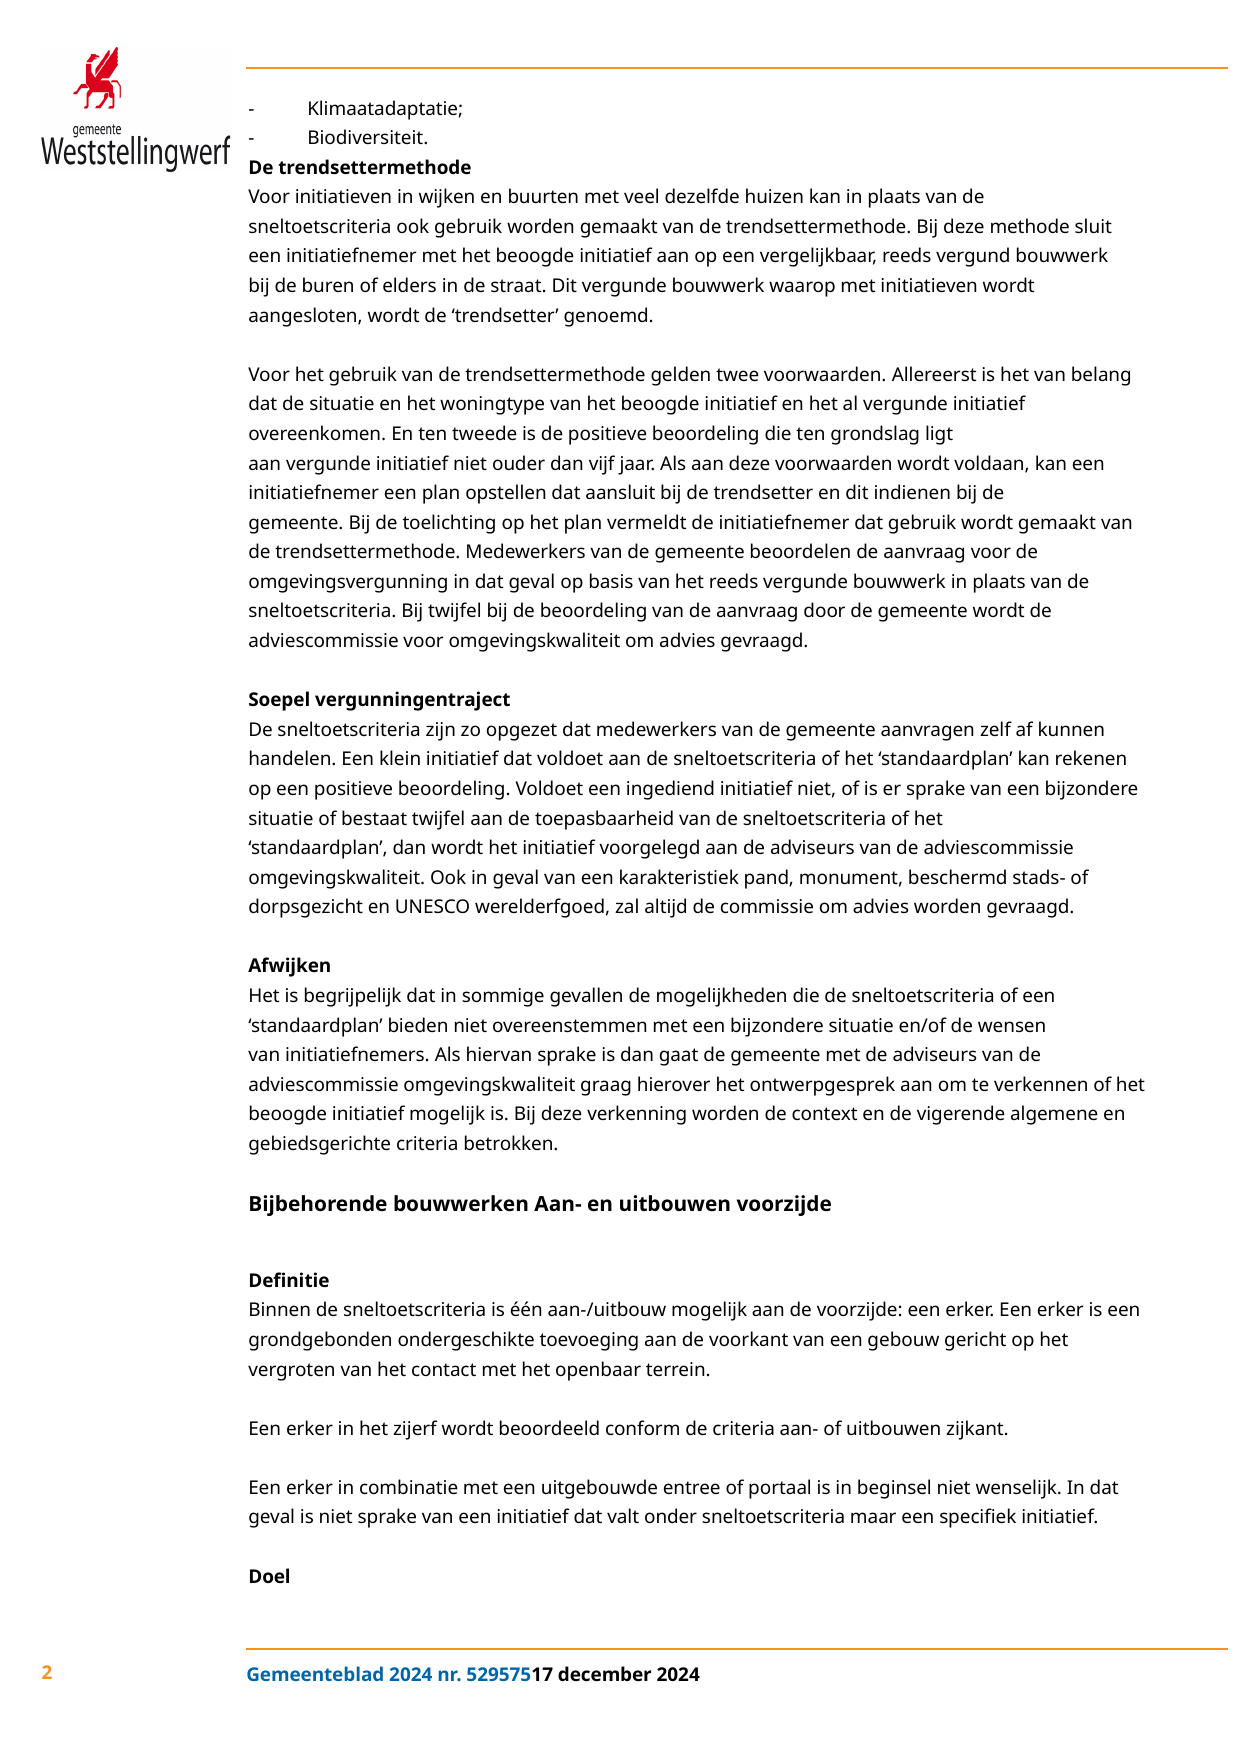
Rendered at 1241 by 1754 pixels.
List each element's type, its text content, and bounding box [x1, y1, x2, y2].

picture [41, 47, 231, 172]
text Een erker in combinatie met een uitgebouwde entree of portaal is in beginsel niet wenselijk. In dat geval is niet sprake van een initiatief dat valt onder sneltoetscriteria maar een specifiek initiatief. [248, 1474, 1152, 1529]
text Doel [248, 1563, 1152, 1589]
text Binnen de sneltoetscriteria is één aan-/uitbouw mogelijk aan de voorzijde: een erker. Een erker is een grondgebonden ondergeschikte toevoeging aan de voorkant van een gebouw gericht op het vergroten van het contact met het openbaar terrein. [248, 1297, 1152, 1382]
text Voor initiatieven in wijken en buurten met veel dezelfde huizen kan in plaats van de sneltoetscriteria ook gebruik worden gemaakt van de trendsettermethode. Bij deze methode sluit een initiatiefnemer met het beoogde initiatief aan op een vergelijkbaar, reeds vergund bouwwerk bij de buren of elders in de straat. Dit vergunde bouwwerk waarop met initiatieven wordt aangesloten, wordt de ‘trendsetter’ genoemd. [248, 183, 1152, 328]
text Bijbehorende bouwwerken Aan- en uitbouwen voorzijde [248, 1189, 1152, 1218]
text Voor het gebruik van de trendsettermethode gelden twee voorwaarden. Allereerst is het van belang dat de situatie en het woningtype van het beoogde initiatief en het al vergunde initiatief overeenkomen. En ten tweede is de positieve beoordeling die ten grondslag ligt aan vergunde initiatief niet ouder dan vijf jaar. Als aan deze voorwaarden wordt voldaan, kan een initiatiefnemer een plan opstellen dat aansluit bij de trendsetter en dit indienen bij de gemeente. Bij de toelichting op het plan vermeldt de initiatiefnemer dat gebruik wordt gemaakt van de trendsettermethode. Medewerkers van de gemeente beoordelen de aanvraag voor de omgevingsvergunning in dat geval op basis van het reeds vergunde bouwwerk in plaats van de sneltoetscriteria. Bij twijfel bij de beoordeling van de aanvraag door de gemeente wordt de adviescommissie voor omgevingskwaliteit om advies gevraagd. [248, 361, 1152, 653]
text Afwijken [248, 953, 1152, 978]
list Biodiversiteit. [248, 124, 1152, 150]
text Definitie [248, 1267, 1152, 1293]
text Soepel vergunningentraject [248, 686, 1152, 712]
text Een erker in het zijerf wordt beoordeeld conform de criteria aan- of uitbouwen zijkant. [248, 1415, 1152, 1441]
list Klimaatadaptatie; [248, 95, 1152, 121]
text De trendsettermethode [248, 154, 1152, 180]
text Het is begrijpelijk dat in sommige gevallen de mogelijkheden die de sneltoetscriteria of een ‘standaardplan’ bieden niet overeenstemmen met een bijzondere situatie en/of de wensen van initiatiefnemers. Als hiervan sprake is dan gaat de gemeente met de adviseurs van de adviescommissie omgevingskwaliteit graag hierover het ontwerpgesprek aan om te verkennen of het beoogde initiatief mogelijk is. Bij deze verkenning worden de context en de vigerende algemene en gebiedsgerichte criteria betrokken. [248, 982, 1152, 1156]
text De sneltoetscriteria zijn zo opgezet dat medewerkers van de gemeente aanvragen zelf af kunnen handelen. Een klein initiatief dat voldoet aan de sneltoetscriteria of het ‘standaardplan’ kan rekenen op een positieve beoordeling. Voldoet een ingediend initiatief niet, of is er sprake van een bijzondere situatie of bestaat twijfel aan de toepasbaarheid van de sneltoetscriteria of het ‘standaardplan’, dan wordt het initiatief voorgelegd aan de adviseurs van de adviescommissie omgevingskwaliteit. Ook in geval van een karakteristiek pand, monument, beschermd stads- of dorpsgezicht en UNESCO werelderfgoed, zal altijd de commissie om advies worden gevraagd. [248, 716, 1152, 919]
